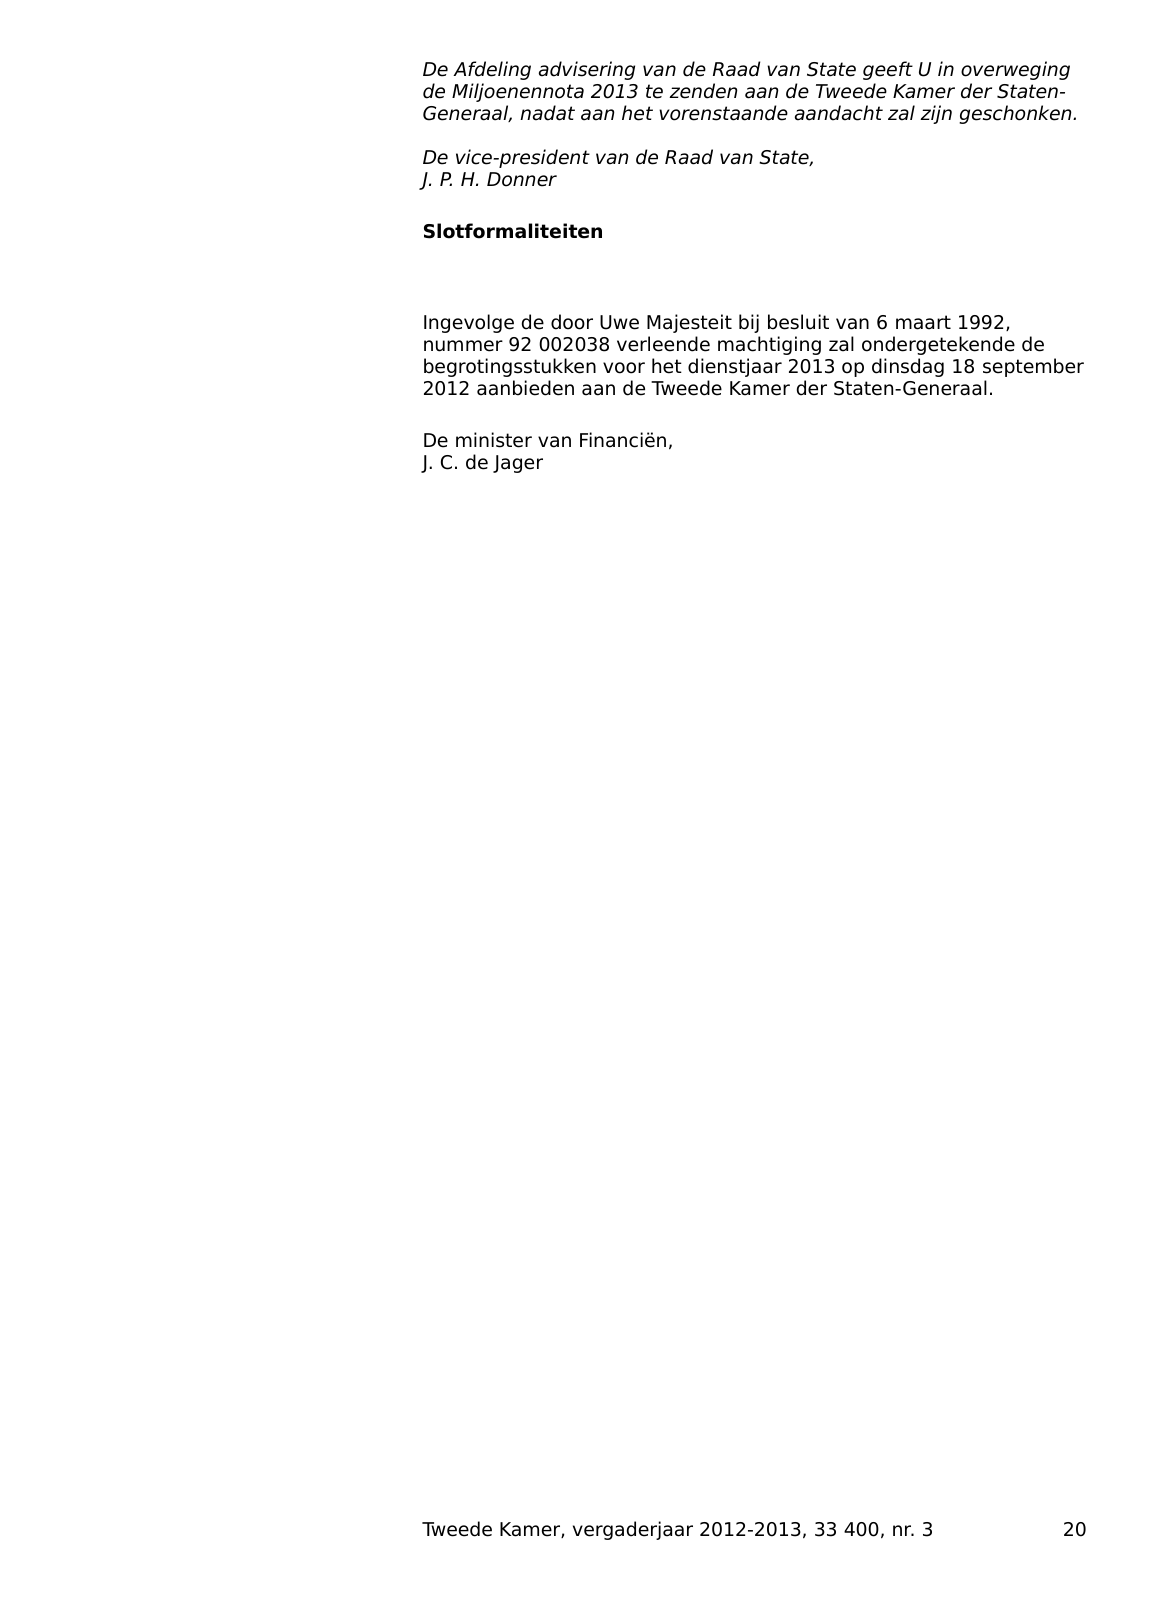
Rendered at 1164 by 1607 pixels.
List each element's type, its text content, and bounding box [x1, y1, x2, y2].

text Ingevolge de door Uwe Majesteit bij besluit van 6 maart 1992, nummer 92 002038 verleende machtiging zal ondergetekende de begrotingsstukken voor het dienstjaar 2013 op dinsdag 18 september 2012 aanbieden aan de Tweede Kamer der Staten-Generaal. [422, 312, 1087, 400]
subtitle Slotformaliteiten [422, 221, 1087, 243]
text De Afdeling advisering van de Raad van State geeft U in overweging de Miljoenennota 2013 te zenden aan de Tweede Kamer der Staten-Generaal, nadat aan het vorenstaande aandacht zal zijn geschonken. [422, 59, 1087, 125]
text De minister van Financiën, J. C. de Jager [422, 430, 1087, 474]
text J. P. H. Donner [422, 169, 1087, 191]
text De vice-president van de Raad van State, [422, 147, 1087, 169]
